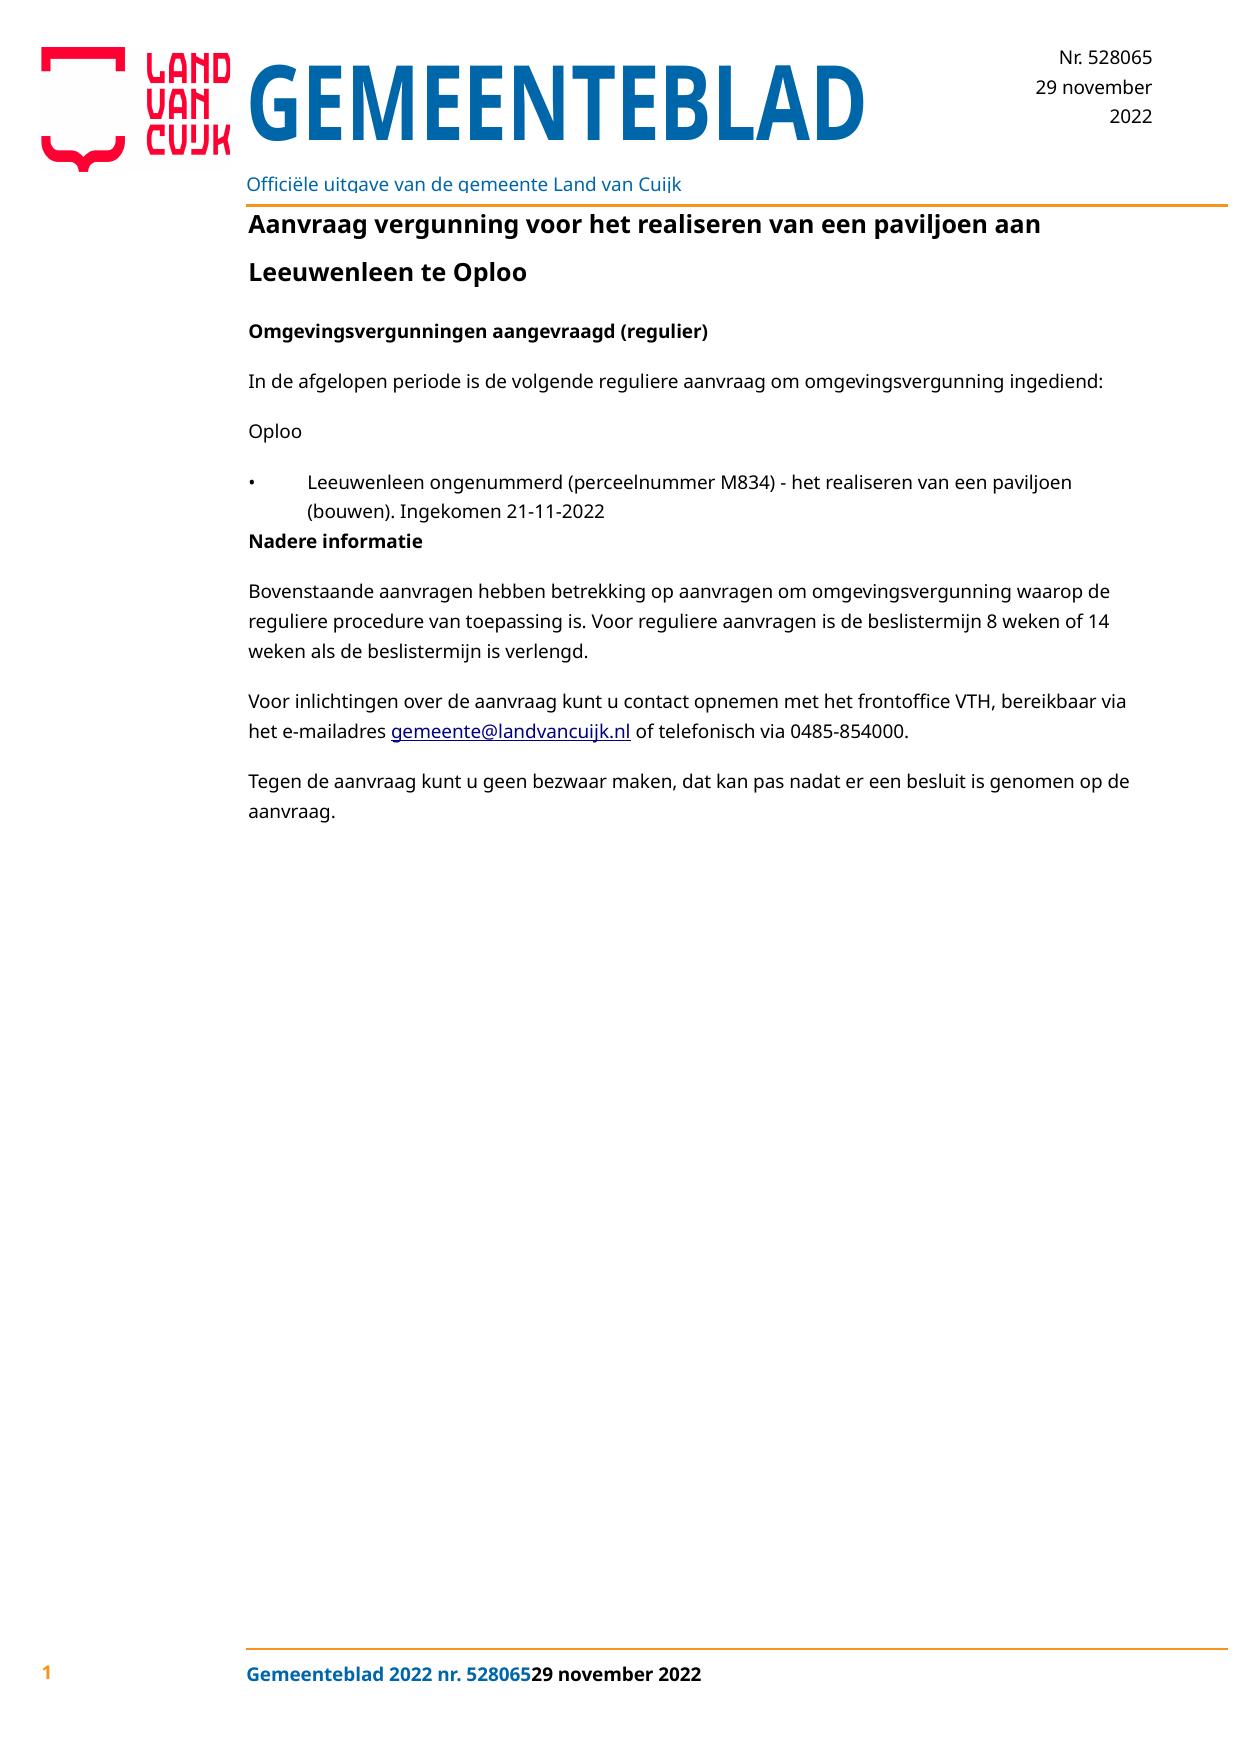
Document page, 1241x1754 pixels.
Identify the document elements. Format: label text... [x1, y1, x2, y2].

list Leeuwenleen ongenummerd (perceelnummer M834) - het realiseren van een paviljoen (bouwen). Ingekomen 21-11-2022 [248, 469, 1152, 524]
text Tegen de aanvraag kunt u geen bezwaar maken, dat kan pas nadat er een besluit is genomen op de aanvraag. [248, 768, 1152, 824]
picture [41, 47, 231, 172]
text Aanvraag vergunning voor het realiseren van een paviljoen aan Leeuwenleen te Oploo [248, 207, 1152, 288]
text Voor inlichtingen over de aanvraag kunt u contact opnemen met het frontoffice VTH, bereikbaar via het e-mailadres gemeente@landvancuijk.nl of telefonisch via 0485-854000. [248, 688, 1152, 744]
text In de afgelopen periode is de volgende reguliere aanvraag om omgevingsvergunning ingediend: [248, 368, 1152, 394]
text Nadere informatie [248, 528, 1152, 554]
text Bovenstaande aanvragen hebben betrekking op aanvragen om omgevingsvergunning waarop de reguliere procedure van toepassing is. Voor reguliere aanvragen is de beslistermijn 8 weken of 14 weken als de beslistermijn is verlengd. [248, 579, 1152, 664]
text Omgevingsvergunningen aangevraagd (regulier) [248, 318, 1152, 344]
text Oploo [248, 419, 1152, 444]
